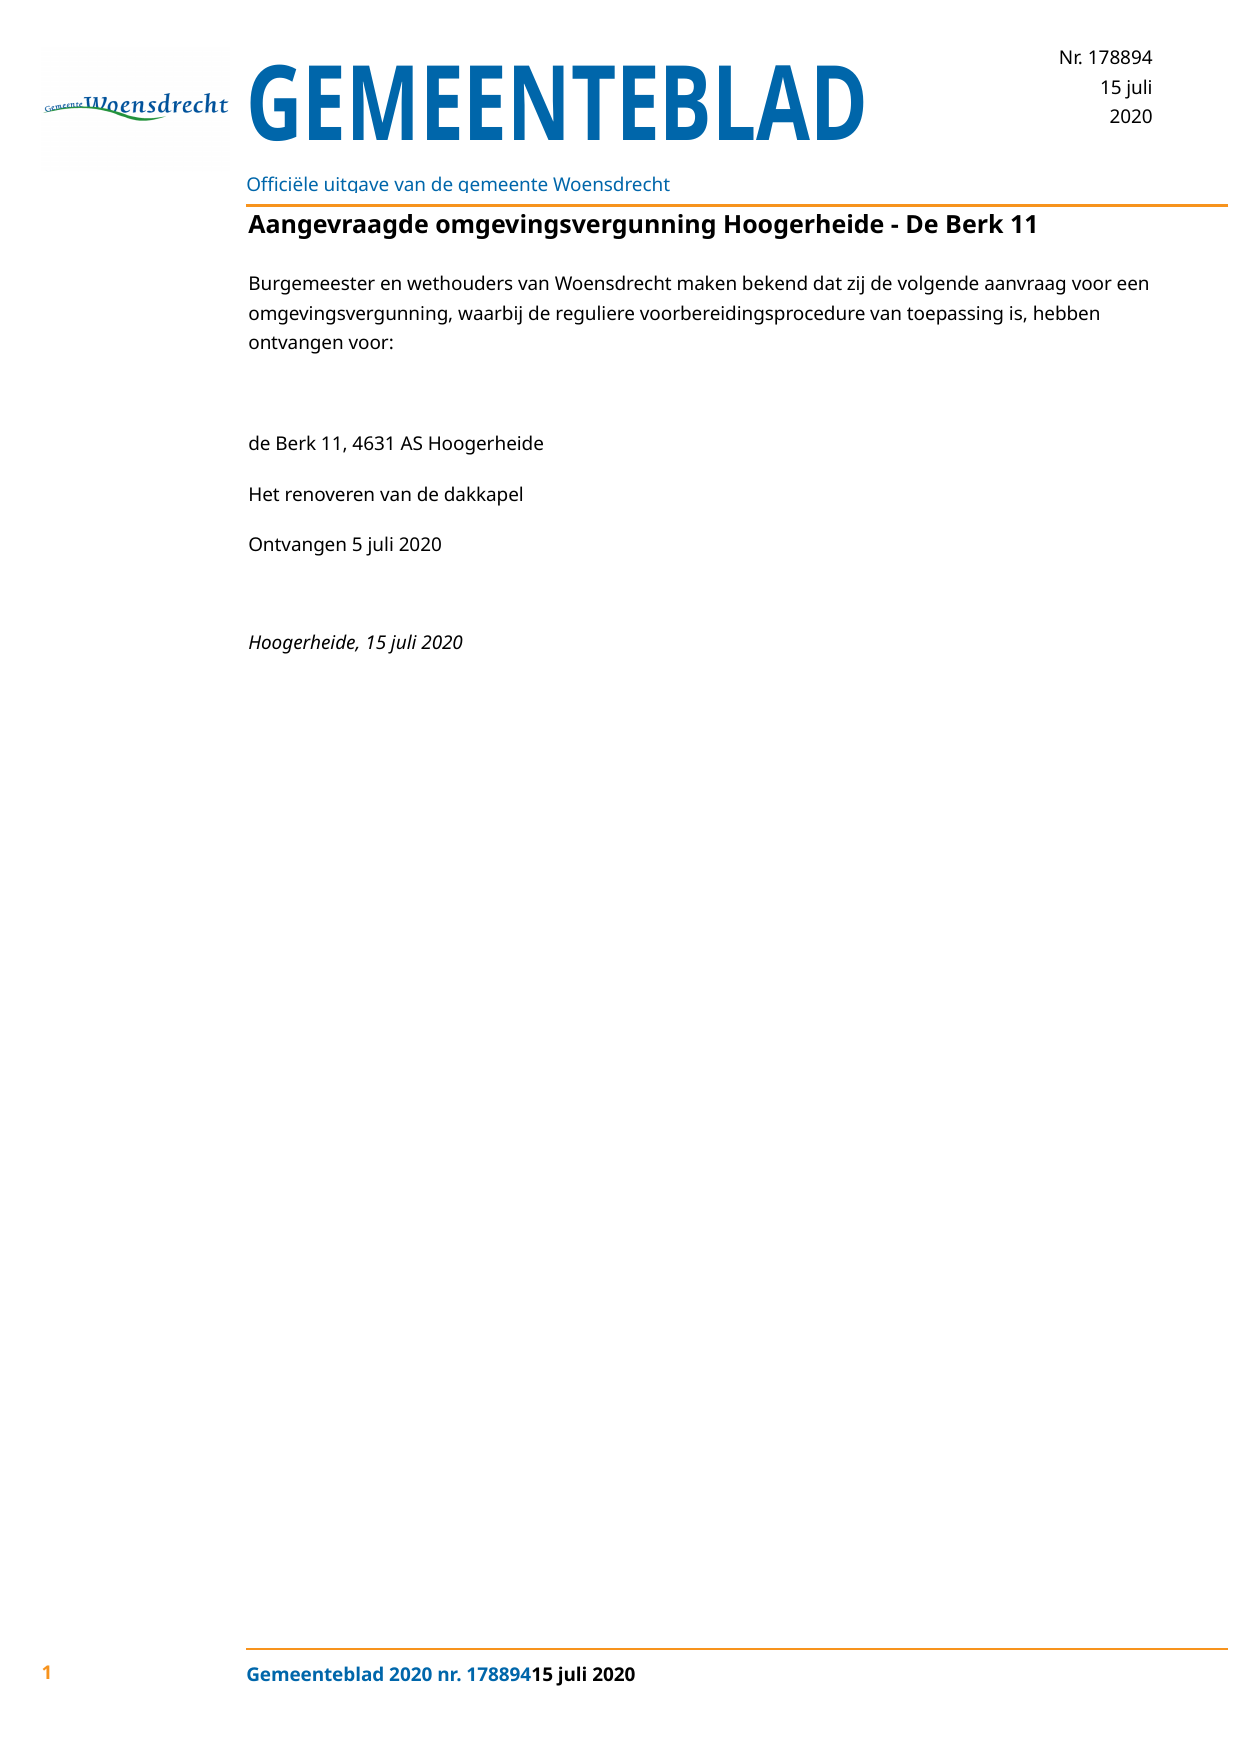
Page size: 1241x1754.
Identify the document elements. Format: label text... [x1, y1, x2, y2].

text de Berk 11, 4631 AS Hoogerheide [248, 430, 1152, 456]
text Burgemeester en wethouders van Woensdrecht maken bekend dat zij de volgende aanvraag voor een omgevingsvergunning, waarbij de reguliere voorbereidingsprocedure van toepassing is, hebben ontvangen voor: [248, 270, 1152, 355]
text Aangevraagde omgevingsvergunning Hoogerheide - De Berk 11 [248, 207, 1152, 241]
text Hoogerheide, 15 juli 2020 [248, 629, 1152, 655]
text Het renoveren van de dakkapel [248, 481, 1152, 506]
picture [41, 47, 231, 172]
text Ontvangen 5 juli 2020 [248, 531, 1152, 557]
